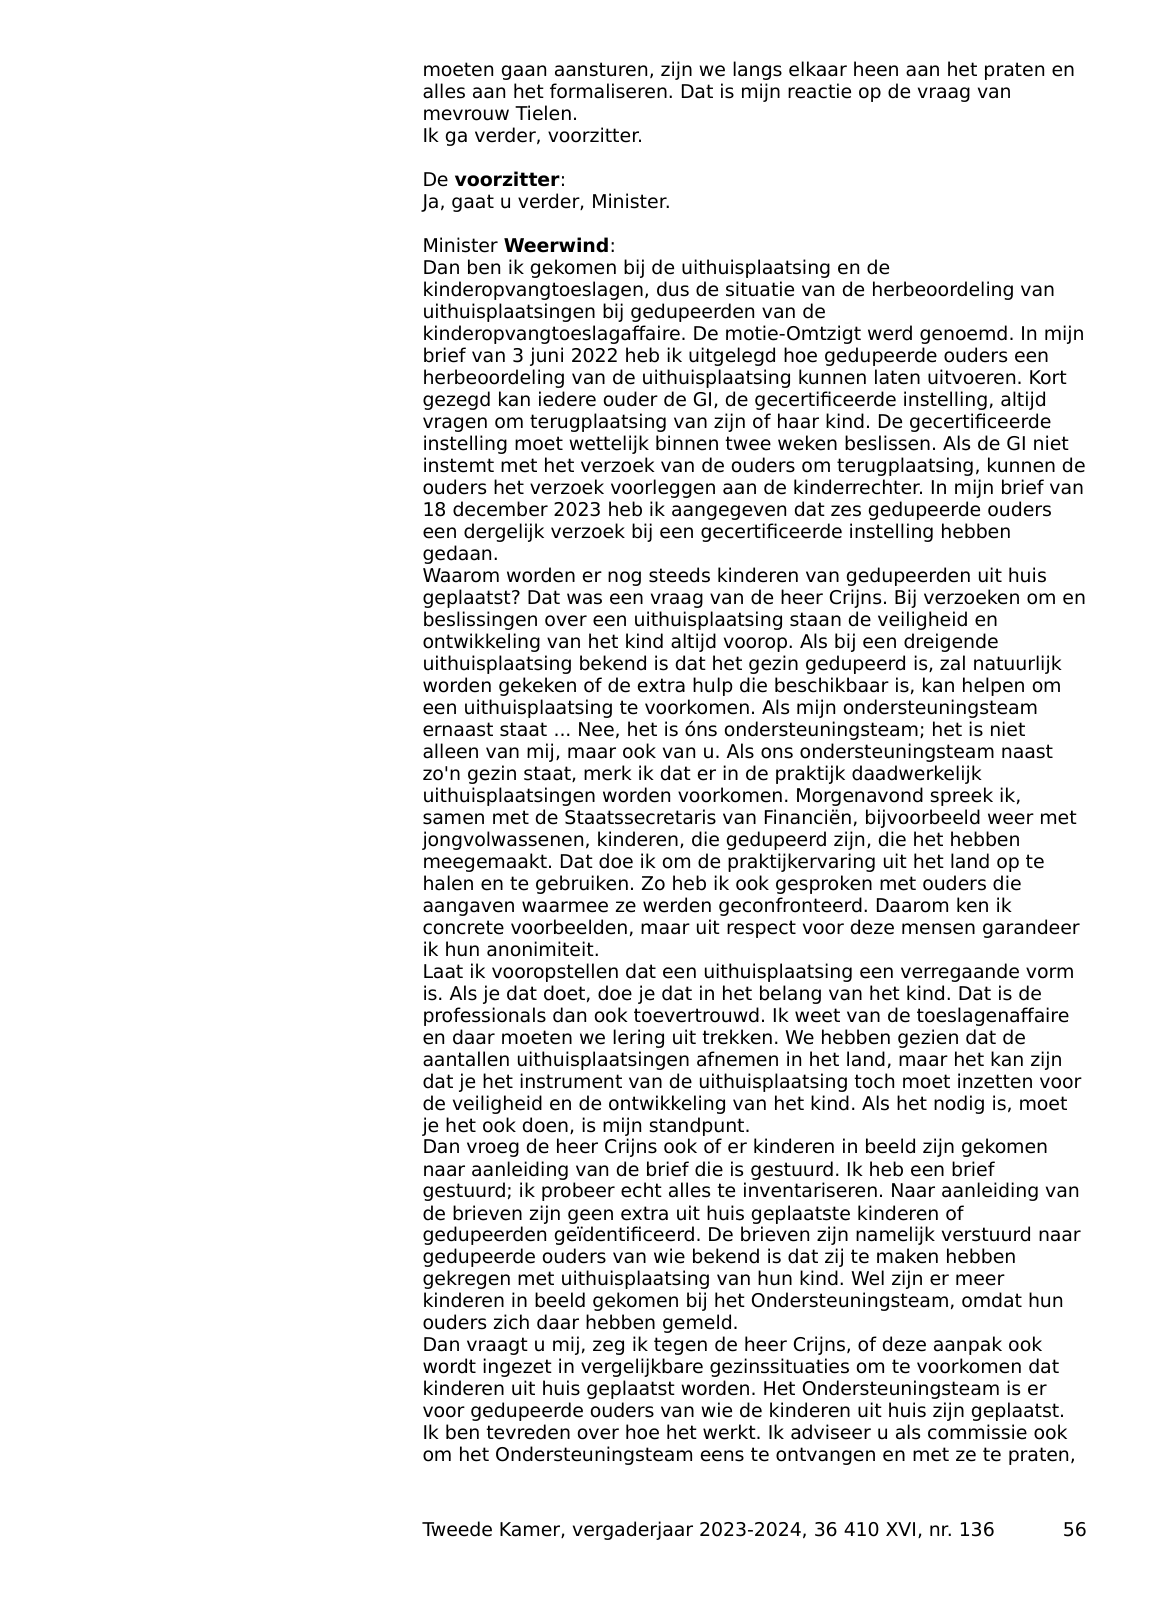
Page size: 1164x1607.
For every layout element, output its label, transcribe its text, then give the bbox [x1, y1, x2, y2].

text De voorzitter: [422, 169, 1087, 191]
text Ik ga verder, voorzitter. [422, 125, 1087, 147]
text Laat ik vooropstellen dat een uithuisplaatsing een verregaande vorm is. Als je dat doet, doe je dat in het belang van het kind. Dat is de professionals dan ook toevertrouwd. Ik weet van de toeslagenaffaire en daar moeten we lering uit trekken. We hebben gezien dat de aantallen uithuisplaatsingen afnemen in het land, maar het kan zijn dat je het instrument van de uithuisplaatsing toch moet inzetten voor de veiligheid en de ontwikkeling van het kind. Als het nodig is, moet je het ook doen, is mijn standpunt. [422, 961, 1087, 1136]
text Waarom worden er nog steeds kinderen van gedupeerden uit huis geplaatst? Dat was een vraag van de heer Crijns. Bij verzoeken om en beslissingen over een uithuisplaatsing staan de veiligheid en ontwikkeling van het kind altijd voorop. Als bij een dreigende uithuisplaatsing bekend is dat het gezin gedupeerd is, zal natuurlijk worden gekeken of de extra hulp die beschikbaar is, kan helpen om een uithuisplaatsing te voorkomen. Als mijn ondersteuningsteam ernaast staat ... Nee, het is óns ondersteuningsteam; het is niet alleen van mij, maar ook van u. Als ons ondersteuningsteam naast zo'n gezin staat, merk ik dat er in de praktijk daadwerkelijk uithuisplaatsingen worden voorkomen. Morgenavond spreek ik, samen met de Staatssecretaris van Financiën, bijvoorbeeld weer met jongvolwassenen, kinderen, die gedupeerd zijn, die het hebben meegemaakt. Dat doe ik om de praktijkervaring uit het land op te halen en te gebruiken. Zo heb ik ook gesproken met ouders die aangaven waarmee ze werden geconfronteerd. Daarom ken ik concrete voorbeelden, maar uit respect voor deze mensen garandeer ik hun anonimiteit. [422, 565, 1087, 961]
text Ja, gaat u verder, Minister. [422, 191, 1087, 213]
text Dan ben ik gekomen bij de uithuisplaatsing en de kinderopvangtoeslagen, dus de situatie van de herbeoordeling van uithuisplaatsingen bij gedupeerden van de kinderopvangtoeslagaffaire. De motie-Omtzigt werd genoemd. In mijn brief van 3 juni 2022 heb ik uitgelegd hoe gedupeerde ouders een herbeoordeling van de uithuisplaatsing kunnen laten uitvoeren. Kort gezegd kan iedere ouder de GI, de gecertificeerde instelling, altijd vragen om terugplaatsing van zijn of haar kind. De gecertificeerde instelling moet wettelijk binnen twee weken beslissen. Als de GI niet instemt met het verzoek van de ouders om terugplaatsing, kunnen de ouders het verzoek voorleggen aan de kinderrechter. In mijn brief van 18 december 2023 heb ik aangegeven dat zes gedupeerde ouders een dergelijk verzoek bij een gecertificeerde instelling hebben gedaan. [422, 257, 1087, 565]
text Minister Weerwind: [422, 235, 1087, 257]
text Dan vroeg de heer Crijns ook of er kinderen in beeld zijn gekomen naar aanleiding van de brief die is gestuurd. Ik heb een brief gestuurd; ik probeer echt alles te inventariseren. Naar aanleiding van de brieven zijn geen extra uit huis geplaatste kinderen of gedupeerden geïdentificeerd. De brieven zijn namelijk verstuurd naar gedupeerde ouders van wie bekend is dat zij te maken hebben gekregen met uithuisplaatsing van hun kind. Wel zijn er meer kinderen in beeld gekomen bij het Ondersteuningsteam, omdat hun ouders zich daar hebben gemeld. [422, 1136, 1087, 1334]
text Dan vraagt u mij, zeg ik tegen de heer Crijns, of deze aanpak ook wordt ingezet in vergelijkbare gezinssituaties om te voorkomen dat kinderen uit huis geplaatst worden. Het Ondersteuningsteam is er voor gedupeerde ouders van wie de kinderen uit huis zijn geplaatst. Ik ben tevreden over hoe het werkt. Ik adviseer u als commissie ook om het Ondersteuningsteam eens te ontvangen en met ze te praten, [422, 1334, 1087, 1466]
text moeten gaan aansturen, zijn we langs elkaar heen aan het praten en alles aan het formaliseren. Dat is mijn reactie op de vraag van mevrouw Tielen. [422, 59, 1087, 125]
